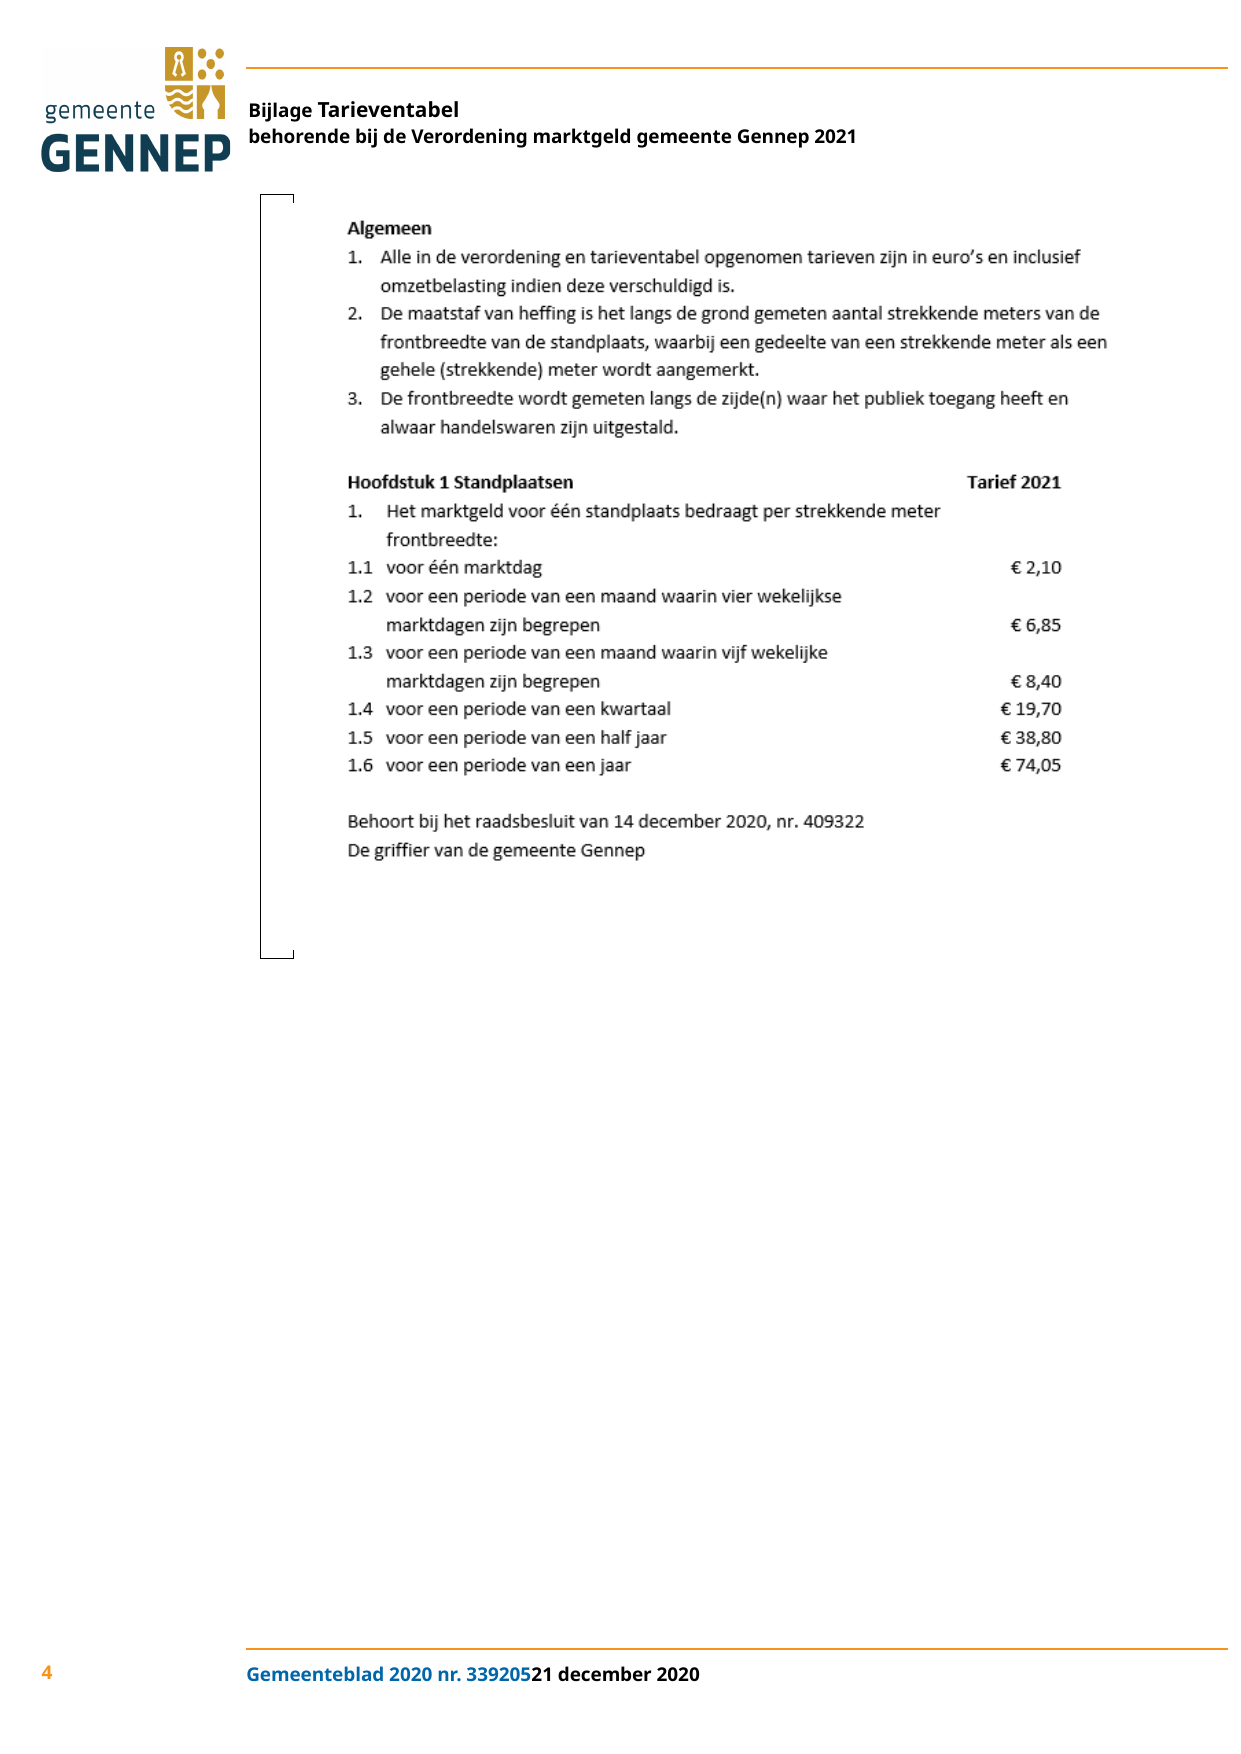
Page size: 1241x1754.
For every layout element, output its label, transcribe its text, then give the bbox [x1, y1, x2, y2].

text Bijlage Tarieventabel [248, 95, 1152, 123]
picture [41, 47, 231, 172]
picture [268, 203, 1173, 950]
text behorende bij de Verordening marktgeld gemeente Gennep 2021 [248, 123, 1152, 149]
